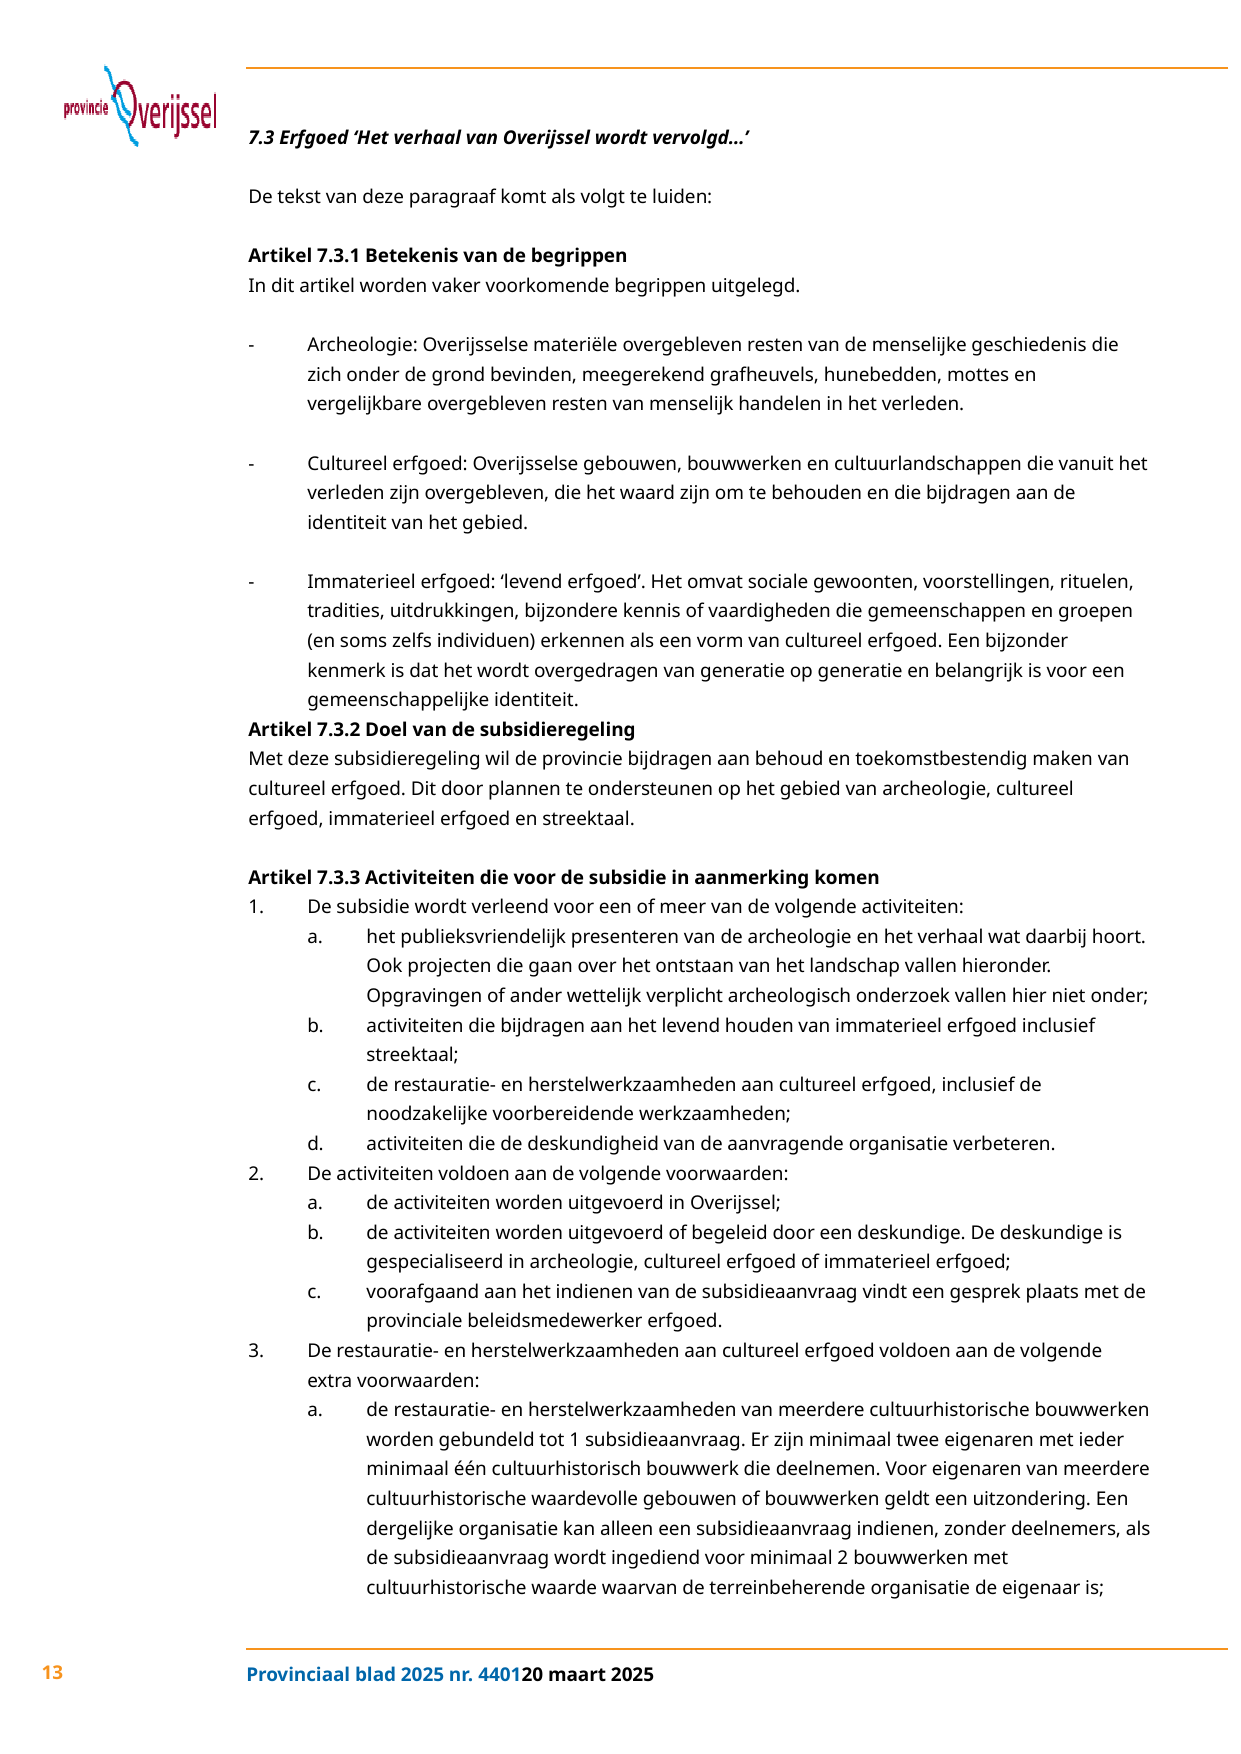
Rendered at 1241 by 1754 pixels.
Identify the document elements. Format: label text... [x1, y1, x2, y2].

text Artikel 7.3.1 Betekenis van de begrippen [248, 243, 1152, 268]
list de activiteiten worden uitgevoerd in Overijssel; [307, 1189, 1152, 1215]
list activiteiten die de deskundigheid van de aanvragende organisatie verbeteren. [307, 1130, 1152, 1156]
list De activiteiten voldoen aan de volgende voorwaarden: [248, 1160, 1152, 1186]
list Cultureel erfgoed: Overijsselse gebouwen, bouwwerken en cultuurlandschappen die vanuit het verleden zijn overgebleven, die het waard zijn om te behouden en die bijdragen aan de identiteit van het gebied. [248, 450, 1152, 535]
list De restauratie- en herstelwerkzaamheden aan cultureel erfgoed voldoen aan de volgende extra voorwaarden: [248, 1337, 1152, 1393]
text 7.3 Erfgoed ‘Het verhaal van Overijssel wordt vervolgd…’ [248, 124, 1152, 150]
text De tekst van deze paragraaf komt als volgt te luiden: [248, 183, 1152, 209]
list voorafgaand aan het indienen van de subsidieaanvraag vindt een gesprek plaats met de provinciale beleidsmedewerker erfgoed. [307, 1278, 1152, 1333]
picture [41, 47, 231, 172]
list de restauratie- en herstelwerkzaamheden aan cultureel erfgoed, inclusief de noodzakelijke voorbereidende werkzaamheden; [307, 1071, 1152, 1126]
list de restauratie- en herstelwerkzaamheden van meerdere cultuurhistorische bouwwerken worden gebundeld tot 1 subsidieaanvraag. Er zijn minimaal twee eigenaren met ieder minimaal één cultuurhistorisch bouwwerk die deelnemen. Voor eigenaren van meerdere cultuurhistorische waardevolle gebouwen of bouwwerken geldt een uitzondering. Een dergelijke organisatie kan alleen een subsidieaanvraag indienen, zonder deelnemers, als de subsidieaanvraag wordt ingediend voor minimaal 2 bouwwerken met cultuurhistorische waarde waarvan de terreinbeherende organisatie de eigenaar is; [307, 1396, 1152, 1600]
list Archeologie: Overijsselse materiële overgebleven resten van de menselijke geschiedenis die zich onder de grond bevinden, meegerekend grafheuvels, hunebedden, mottes en vergelijkbare overgebleven resten van menselijk handelen in het verleden. [248, 331, 1152, 416]
text In dit artikel worden vaker voorkomende begrippen uitgelegd. [248, 272, 1152, 298]
list De subsidie wordt verleend voor een of meer van de volgende activiteiten: [248, 893, 1152, 919]
text Met deze subsidieregeling wil de provincie bijdragen aan behoud en toekomstbestendig maken van cultureel erfgoed. Dit door plannen te ondersteunen op het gebied van archeologie, cultureel erfgoed, immaterieel erfgoed en streektaal. [248, 746, 1152, 831]
list het publieksvriendelijk presenteren van de archeologie en het verhaal wat daarbij hoort. Ook projecten die gaan over het ontstaan van het landschap vallen hieronder. Opgravingen of ander wettelijk verplicht archeologisch onderzoek vallen hier niet onder; [307, 923, 1152, 1008]
list Immaterieel erfgoed: ‘levend erfgoed’. Het omvat sociale gewoonten, voorstellingen, rituelen, tradities, uitdrukkingen, bijzondere kennis of vaardigheden die gemeenschappen en groepen (en soms zelfs individuen) erkennen als een vorm van cultureel erfgoed. Een bijzonder kenmerk is dat het wordt overgedragen van generatie op generatie en belangrijk is voor een gemeenschappelijke identiteit. [248, 568, 1152, 712]
text Artikel 7.3.2 Doel van de subsidieregeling [248, 716, 1152, 742]
text Artikel 7.3.3 Activiteiten die voor de subsidie in aanmerking komen [248, 864, 1152, 890]
list activiteiten die bijdragen aan het levend houden van immaterieel erfgoed inclusief streektaal; [307, 1012, 1152, 1067]
list de activiteiten worden uitgevoerd of begeleid door een deskundige. De deskundige is gespecialiseerd in archeologie, cultureel erfgoed of immaterieel erfgoed; [307, 1219, 1152, 1274]
